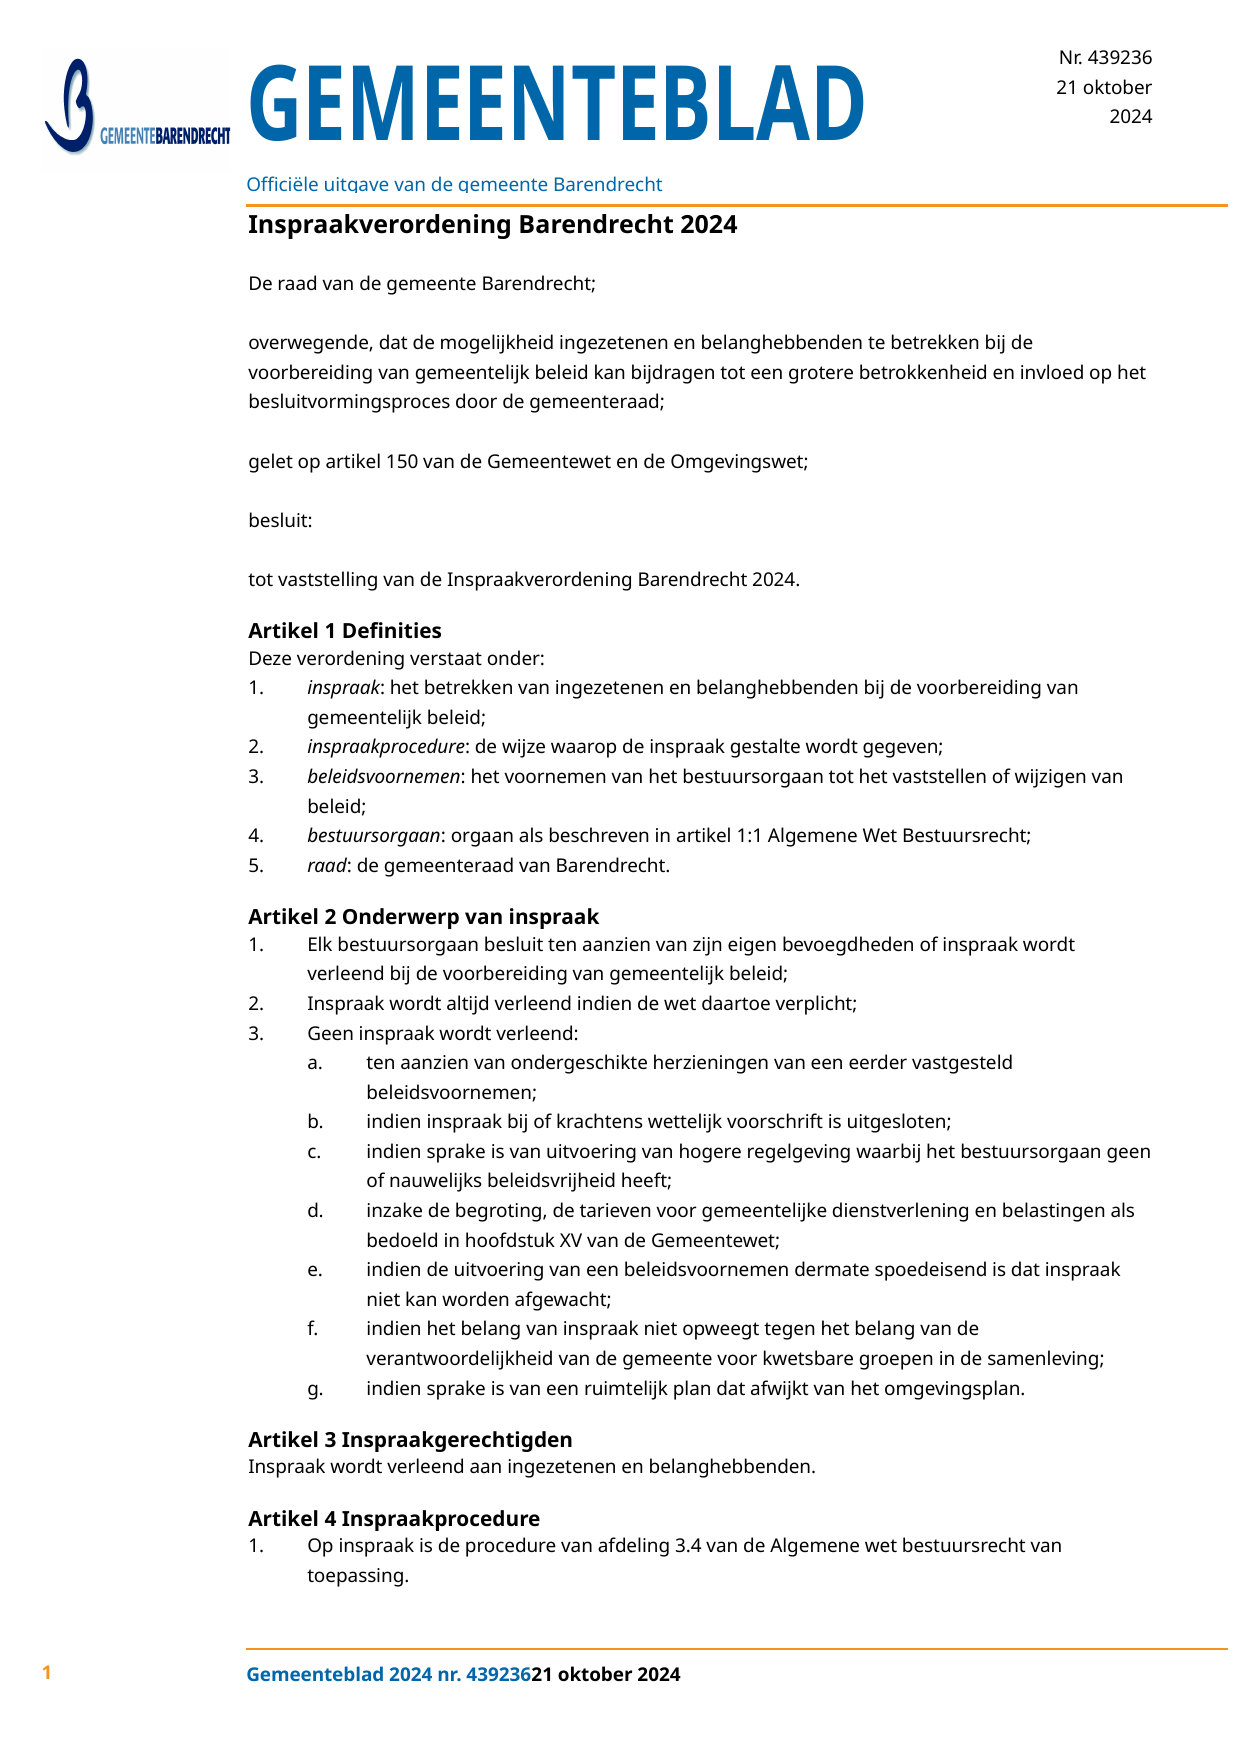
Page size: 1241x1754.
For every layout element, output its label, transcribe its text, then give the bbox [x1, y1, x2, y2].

list inspraakprocedure: de wijze waarop de inspraak gestalte wordt gegeven; [248, 734, 1152, 759]
list inspraak: het betrekken van ingezetenen en belanghebbenden bij de voorbereiding van gemeentelijk beleid; [248, 674, 1152, 730]
list indien het belang van inspraak niet opweegt tegen het belang van de verantwoordelijkheid van de gemeente voor kwetsbare groepen in de samenleving; [307, 1316, 1152, 1371]
list Inspraak wordt altijd verleend indien de wet daartoe verplicht; [248, 990, 1152, 1016]
text Artikel 3 Inspraakgerechtigden [248, 1425, 1152, 1453]
text Deze verordening verstaat onder: [248, 645, 1152, 671]
picture [41, 47, 231, 172]
text gelet op artikel 150 van de Gemeentewet en de Omgevingswet; [248, 448, 1152, 473]
list Geen inspraak wordt verleend: [248, 1020, 1152, 1045]
list Op inspraak is de procedure van afdeling 3.4 van de Algemene wet bestuursrecht van toepassing. [248, 1532, 1152, 1588]
list ten aanzien van ondergeschikte herzieningen van een eerder vastgesteld beleidsvoornemen; [307, 1049, 1152, 1104]
list indien sprake is van uitvoering van hogere regelgeving waarbij het bestuursorgaan geen of nauwelijks beleidsvrijheid heeft; [307, 1138, 1152, 1193]
list bestuursorgaan: orgaan als beschreven in artikel 1:1 Algemene Wet Bestuursrecht; [248, 822, 1152, 848]
text Inspraakverordening Barendrecht 2024 [248, 207, 1152, 241]
text Inspraak wordt verleend aan ingezetenen en belanghebbenden. [248, 1453, 1152, 1479]
list indien inspraak bij of krachtens wettelijk voorschrift is uitgesloten; [307, 1108, 1152, 1134]
list inzake de begroting, de tarieven voor gemeentelijke dienstverlening en belastingen als bedoeld in hoofdstuk XV van de Gemeentewet; [307, 1197, 1152, 1252]
list raad: de gemeenteraad van Barendrecht. [248, 852, 1152, 878]
list Elk bestuursorgaan besluit ten aanzien van zijn eigen bevoegdheden of inspraak wordt verleend bij de voorbereiding van gemeentelijk beleid; [248, 931, 1152, 986]
text Artikel 2 Onderwerp van inspraak [248, 902, 1152, 931]
text besluit: [248, 507, 1152, 533]
list indien sprake is van een ruimtelijk plan dat afwijkt van het omgevingsplan. [307, 1375, 1152, 1400]
text overwegende, dat de mogelijkheid ingezetenen en belanghebbenden te betrekken bij de voorbereiding van gemeentelijk beleid kan bijdragen tot een grotere betrokkenheid en invloed op het besluitvormingsproces door de gemeenteraad; [248, 329, 1152, 414]
text tot vaststelling van de Inspraakverordening Barendrecht 2024. [248, 566, 1152, 592]
text Artikel 4 Inspraakprocedure [248, 1504, 1152, 1532]
text Artikel 1 Definities [248, 617, 1152, 645]
list indien de uitvoering van een beleidsvoornemen dermate spoedeisend is dat inspraak niet kan worden afgewacht; [307, 1256, 1152, 1312]
text De raad van de gemeente Barendrecht; [248, 270, 1152, 296]
list beleidsvoornemen: het voornemen van het bestuursorgaan tot het vaststellen of wijzigen van beleid; [248, 763, 1152, 819]
